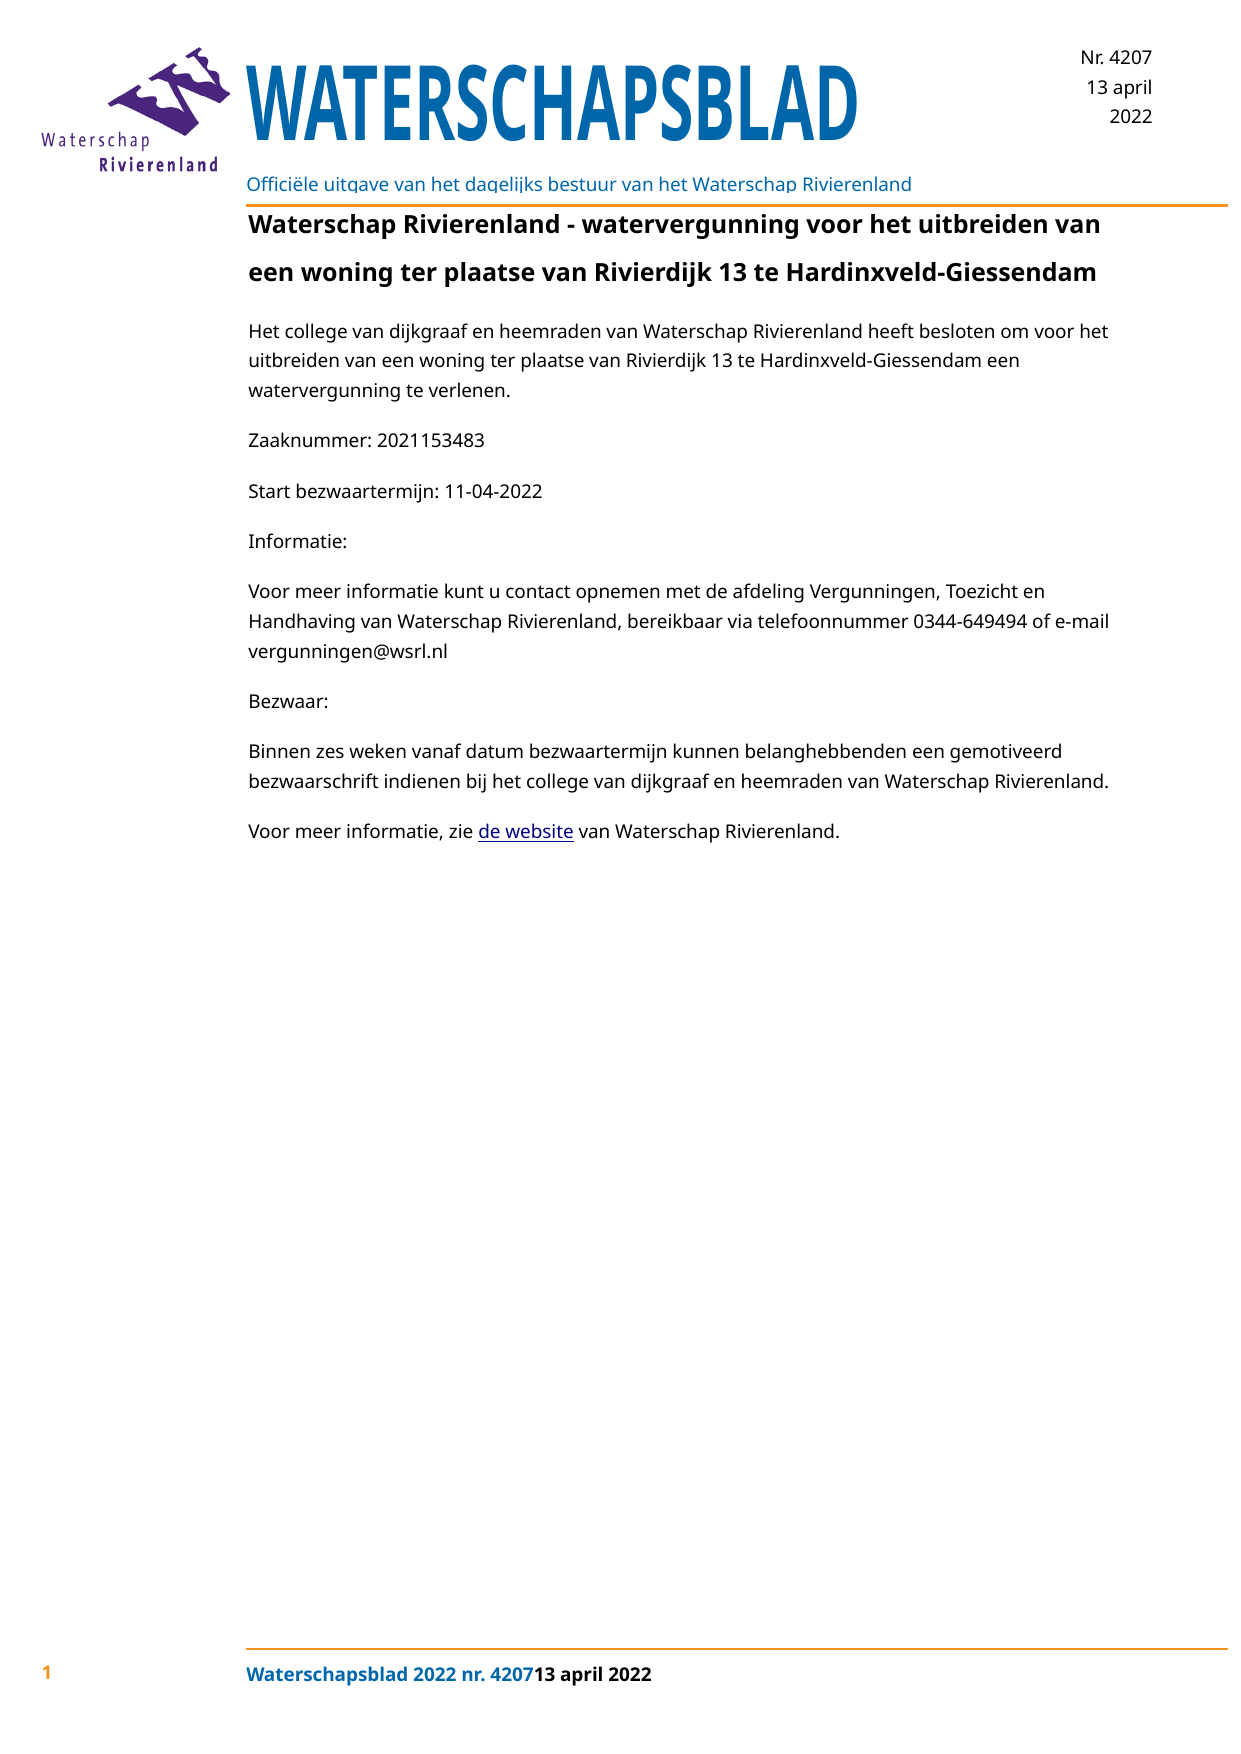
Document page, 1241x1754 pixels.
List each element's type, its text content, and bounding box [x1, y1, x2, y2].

text Bezwaar: [248, 688, 1152, 714]
text Start bezwaartermijn: 11-04-2022 [248, 478, 1152, 504]
text Het college van dijkgraaf en heemraden van Waterschap Rivierenland heeft besloten om voor het uitbreiden van een woning ter plaatse van Rivierdijk 13 te Hardinxveld-Giessendam een watervergunning te verlenen. [248, 318, 1152, 403]
text Informatie: [248, 528, 1152, 554]
text Voor meer informatie, zie de website van Waterschap Rivierenland. [248, 819, 1152, 844]
picture [41, 47, 231, 172]
text Binnen zes weken vanaf datum bezwaartermijn kunnen belanghebbenden een gemotiveerd bezwaarschrift indienen bij het college van dijkgraaf en heemraden van Waterschap Rivierenland. [248, 739, 1152, 794]
text Voor meer informatie kunt u contact opnemen met de afdeling Vergunningen, Toezicht en Handhaving van Waterschap Rivierenland, bereikbaar via telefoonnummer 0344-649494 of e-mail vergunningen@wsrl.nl [248, 579, 1152, 664]
text Waterschap Rivierenland - watervergunning voor het uitbreiden van een woning ter plaatse van Rivierdijk 13 te Hardinxveld-Giessendam [248, 207, 1152, 288]
text Zaaknummer: 2021153483 [248, 427, 1152, 453]
